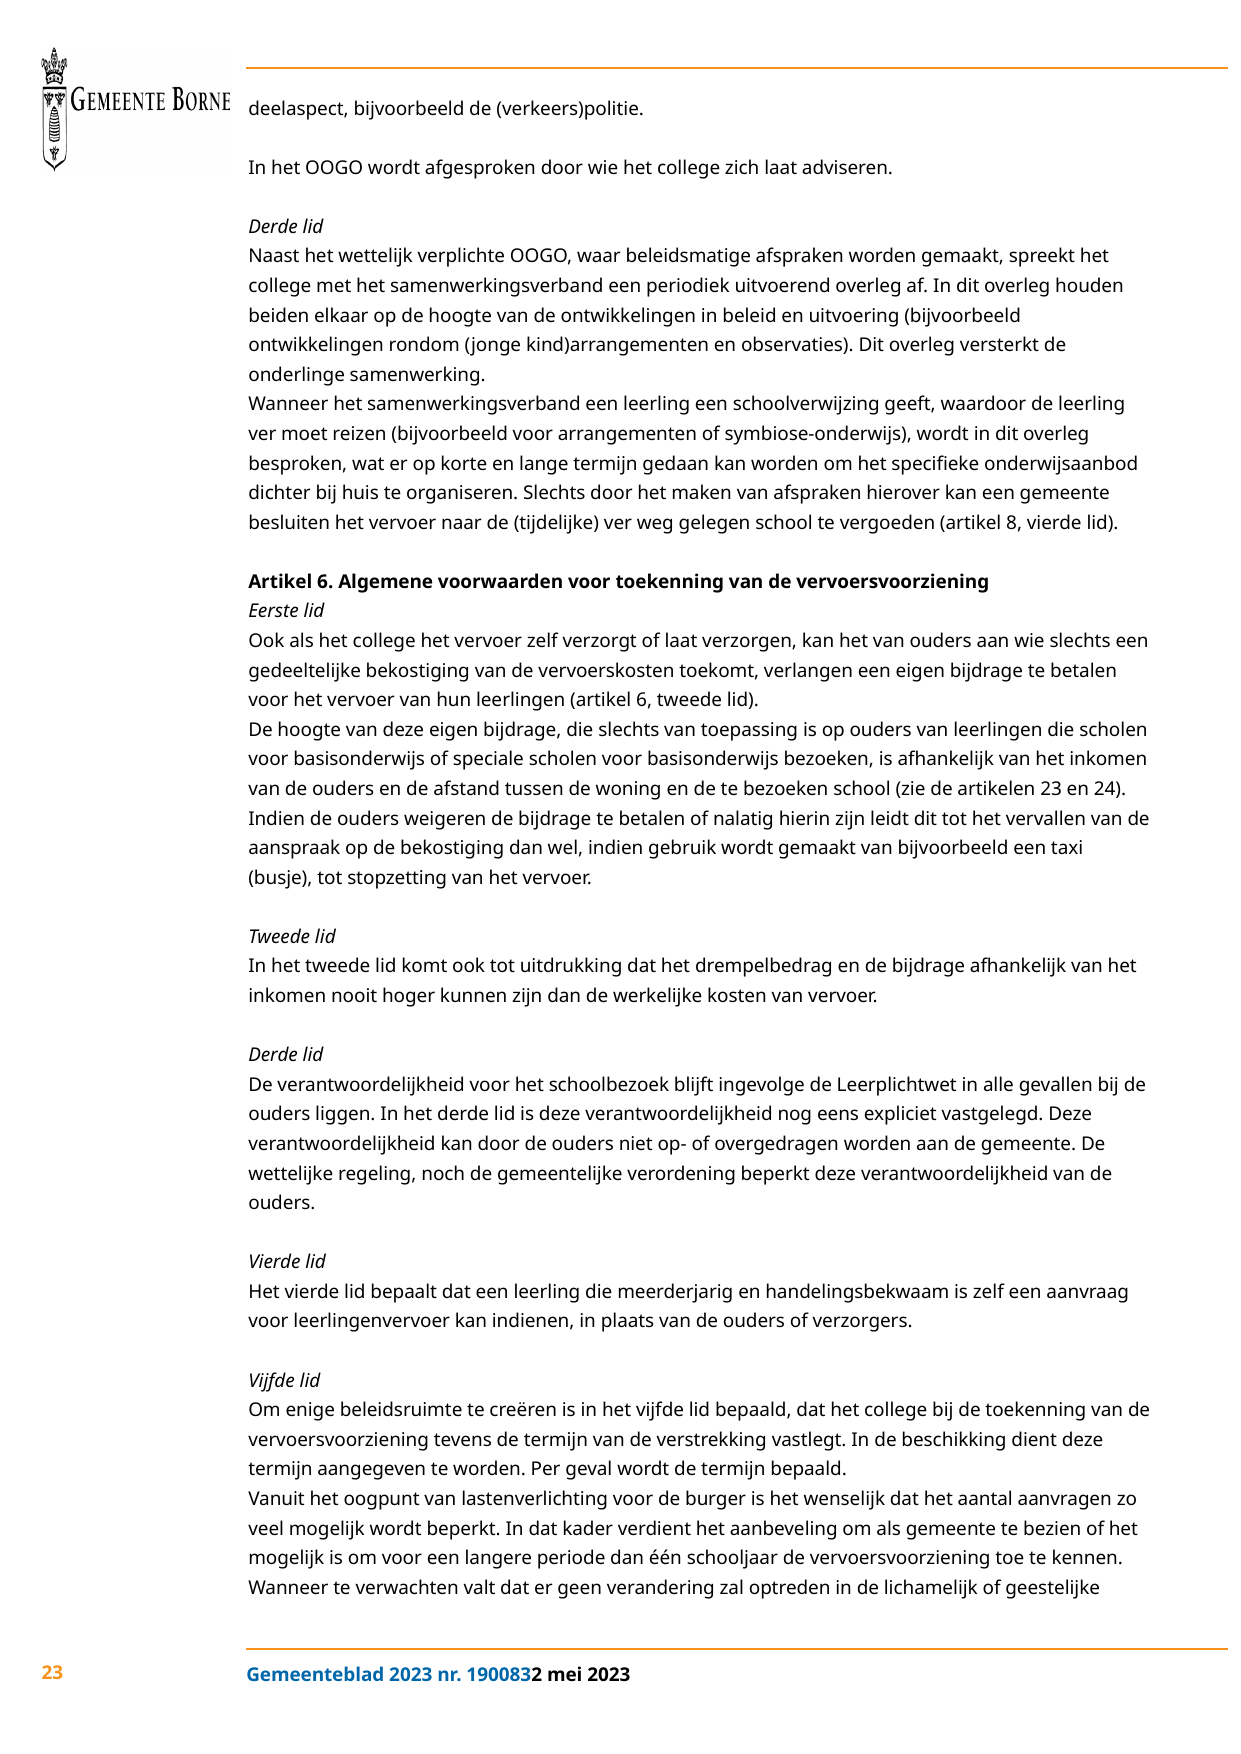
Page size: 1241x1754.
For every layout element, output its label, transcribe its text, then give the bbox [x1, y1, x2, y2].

text Derde lid [248, 213, 1152, 239]
text deelaspect, bijvoorbeeld de (verkeers)politie. [248, 95, 1152, 121]
text De verantwoordelijkheid voor het schoolbezoek blijft ingevolge de Leerplichtwet in alle gevallen bij de ouders liggen. In het derde lid is deze verantwoordelijkheid nog eens expliciet vastgelegd. Deze verantwoordelijkheid kan door de ouders niet op- of overgedragen worden aan de gemeente. De wettelijke regeling, noch de gemeentelijke verordening beperkt deze verantwoordelijkheid van de ouders. [248, 1071, 1152, 1215]
text In het OOGO wordt afgesproken door wie het college zich laat adviseren. [248, 154, 1152, 180]
text Derde lid [248, 1041, 1152, 1067]
text De hoogte van deze eigen bijdrage, die slechts van toepassing is op ouders van leerlingen die scholen voor basisonderwijs of speciale scholen voor basisonderwijs bezoeken, is afhankelijk van het inkomen van de ouders en de afstand tussen de woning en de te bezoeken school (zie de artikelen 23 en 24). Indien de ouders weigeren de bijdrage te betalen of nalatig hierin zijn leidt dit tot het vervallen van de aanspraak op de bekostiging dan wel, indien gebruik wordt gemaakt van bijvoorbeeld een taxi (busje), tot stopzetting van het vervoer. [248, 716, 1152, 890]
text Eerste lid [248, 598, 1152, 623]
text Vijfde lid [248, 1367, 1152, 1393]
picture [41, 47, 231, 172]
text Vierde lid [248, 1248, 1152, 1274]
text Wanneer het samenwerkingsverband een leerling een schoolverwijzing geeft, waardoor de leerling ver moet reizen (bijvoorbeeld voor arrangementen of symbiose-onderwijs), wordt in dit overleg besproken, wat er op korte en lange termijn gedaan kan worden om het specifieke onderwijsaanbod dichter bij huis te organiseren. Slechts door het maken van afspraken hierover kan een gemeente besluiten het vervoer naar de (tijdelijke) ver weg gelegen school te vergoeden (artikel 8, vierde lid). [248, 391, 1152, 535]
text Om enige beleidsruimte te creëren is in het vijfde lid bepaald, dat het college bij de toekenning van de vervoersvoorziening tevens de termijn van de verstrekking vastlegt. In de beschikking dient deze termijn aangegeven te worden. Per geval wordt de termijn bepaald. [248, 1396, 1152, 1481]
text In het tweede lid komt ook tot uitdrukking dat het drempelbedrag en de bijdrage afhankelijk van het inkomen nooit hoger kunnen zijn dan de werkelijke kosten van vervoer. [248, 953, 1152, 1008]
text Vanuit het oogpunt van lastenverlichting voor de burger is het wenselijk dat het aantal aanvragen zo veel mogelijk wordt beperkt. In dat kader verdient het aanbeveling om als gemeente te bezien of het mogelijk is om voor een langere periode dan één schooljaar de vervoersvoorziening toe te kennen. Wanneer te verwachten valt dat er geen verandering zal optreden in de lichamelijk of geestelijke [248, 1485, 1152, 1600]
text Naast het wettelijk verplichte OOGO, waar beleidsmatige afspraken worden gemaakt, spreekt het college met het samenwerkingsverband een periodiek uitvoerend overleg af. In dit overleg houden beiden elkaar op de hoogte van de ontwikkelingen in beleid en uitvoering (bijvoorbeeld ontwikkelingen rondom (jonge kind)arrangementen en observaties). Dit overleg versterkt de onderlinge samenwerking. [248, 243, 1152, 387]
text Artikel 6. Algemene voorwaarden voor toekenning van de vervoersvoorziening [248, 568, 1152, 594]
text Tweede lid [248, 923, 1152, 949]
text Het vierde lid bepaalt dat een leerling die meerderjarig en handelingsbekwaam is zelf een aanvraag voor leerlingenvervoer kan indienen, in plaats van de ouders of verzorgers. [248, 1278, 1152, 1333]
text Ook als het college het vervoer zelf verzorgt of laat verzorgen, kan het van ouders aan wie slechts een gedeeltelijke bekostiging van de vervoerskosten toekomt, verlangen een eigen bijdrage te betalen voor het vervoer van hun leerlingen (artikel 6, tweede lid). [248, 627, 1152, 712]
